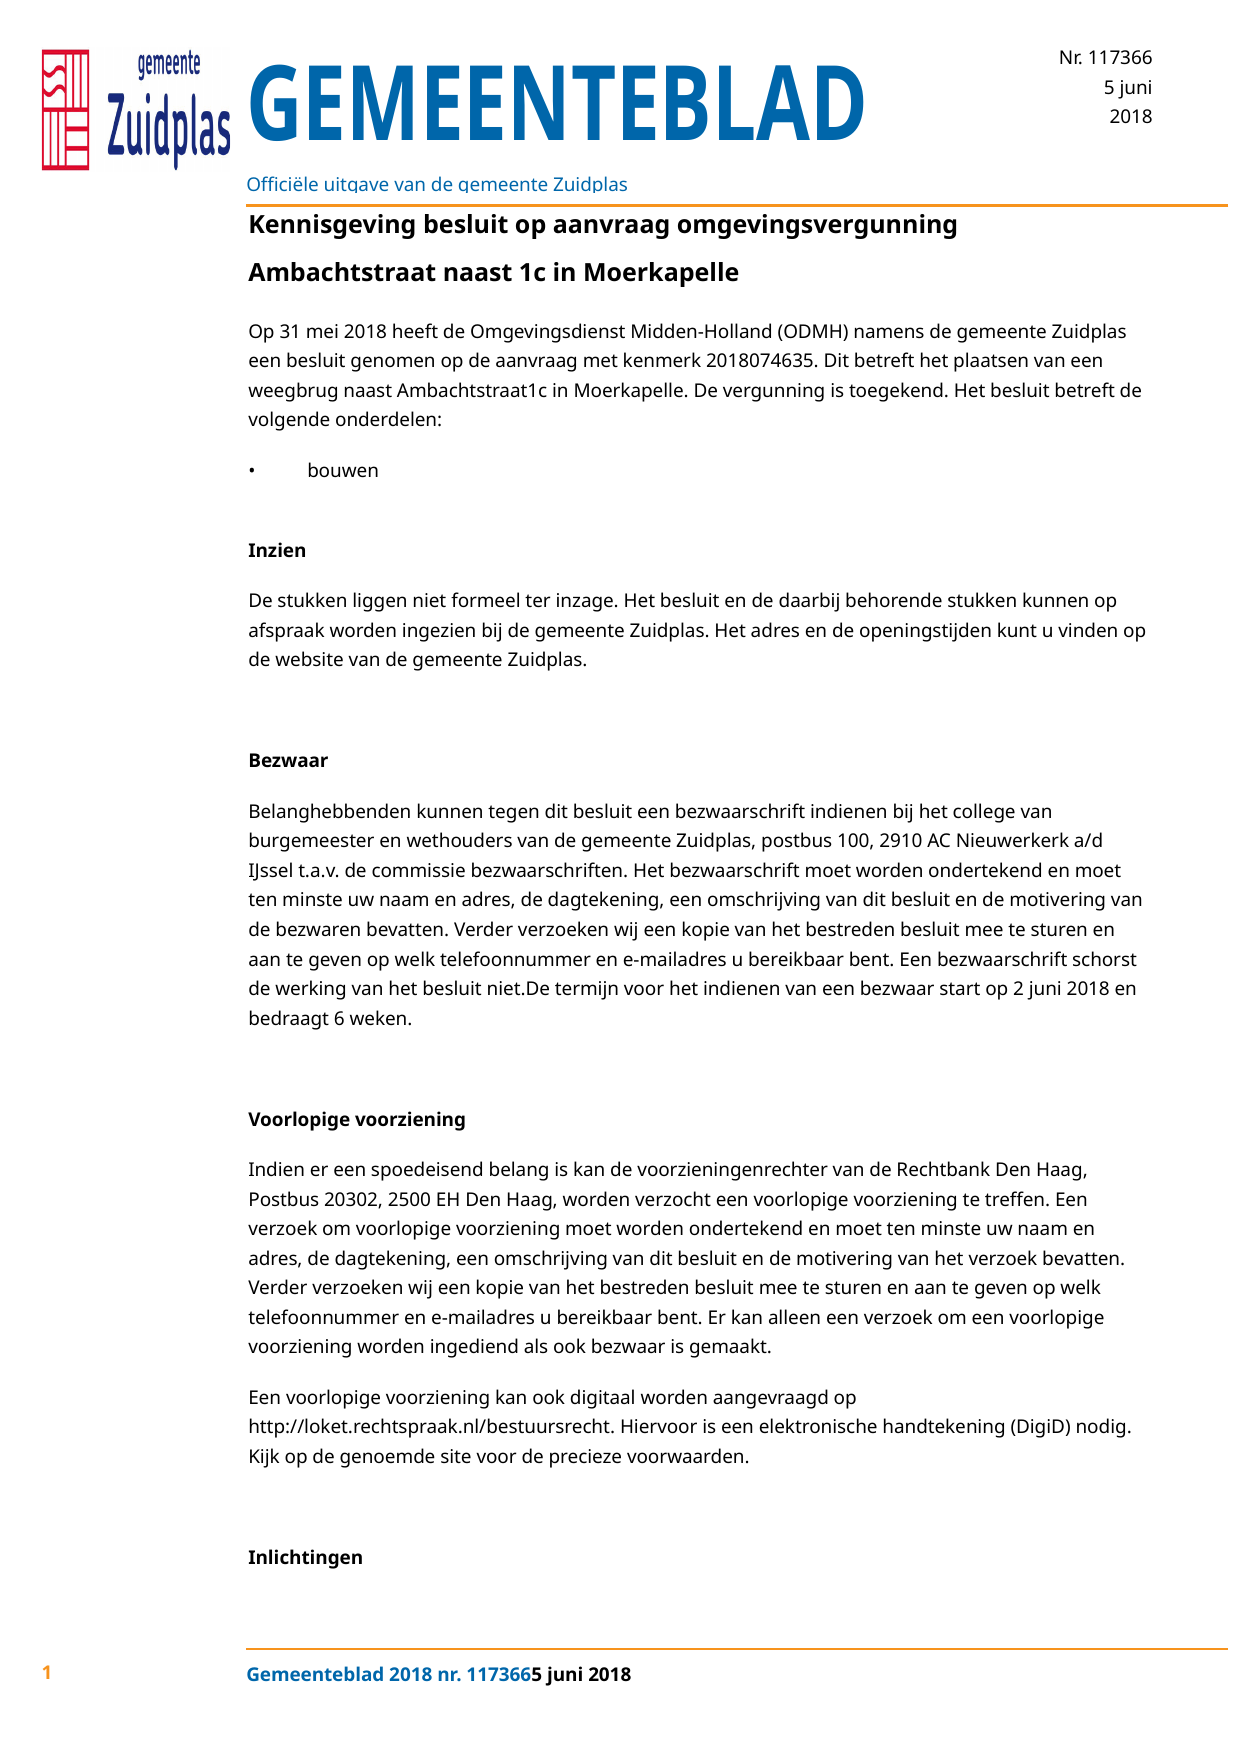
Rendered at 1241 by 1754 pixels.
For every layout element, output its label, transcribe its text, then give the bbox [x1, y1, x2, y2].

text Indien er een spoedeisend belang is kan de voorzieningenrechter van de Rechtbank Den Haag, Postbus 20302, 2500 EH Den Haag, worden verzocht een voorlopige voorziening te treffen. Een verzoek om voorlopige voorziening moet worden ondertekend en moet ten minste uw naam en adres, de dagtekening, een omschrijving van dit besluit en de motivering van het verzoek bevatten. Verder verzoeken wij een kopie van het bestreden besluit mee te sturen en aan te geven op welk telefoonnummer en e-mailadres u bereikbaar bent. Er kan alleen een verzoek om een voorlopige voorziening worden ingediend als ook bezwaar is gemaakt. [248, 1156, 1152, 1359]
picture [41, 47, 231, 172]
text De stukken liggen niet formeel ter inzage. Het besluit en de daarbij behorende stukken kunnen op afspraak worden ingezien bij de gemeente Zuidplas. Het adres en de openingstijden kunt u vinden op de website van de gemeente Zuidplas. [248, 587, 1152, 672]
text Inlichtingen [248, 1544, 1152, 1570]
text Kennisgeving besluit op aanvraag omgevingsvergunning Ambachtstraat naast 1c in Moerkapelle [248, 207, 1152, 288]
text Een voorlopige voorziening kan ook digitaal worden aangevraagd op http://loket.rechtspraak.nl/bestuursrecht. Hiervoor is een elektronische handtekening (DigiD) nodig. Kijk op de genoemde site voor de precieze voorwaarden. [248, 1384, 1152, 1469]
list bouwen [248, 457, 1152, 483]
text Op 31 mei 2018 heeft de Omgevingsdienst Midden-Holland (ODMH) namens de gemeente Zuidplas een besluit genomen op de aanvraag met kenmerk 2018074635. Dit betreft het plaatsen van een weegbrug naast Ambachtstraat1c in Moerkapelle. De vergunning is toegekend. Het besluit betreft de volgende onderdelen: [248, 318, 1152, 432]
text Inzien [248, 537, 1152, 563]
text Belanghebbenden kunnen tegen dit besluit een bezwaarschrift indienen bij het college van burgemeester en wethouders van de gemeente Zuidplas, postbus 100, 2910 AC Nieuwerkerk a/d IJssel t.a.v. de commissie bezwaarschriften. Het bezwaarschrift moet worden ondertekend en moet ten minste uw naam en adres, de dagtekening, een omschrijving van dit besluit en de motivering van de bezwaren bevatten. Verder verzoeken wij een kopie van het bestreden besluit mee te sturen en aan te geven op welk telefoonnummer en e-mailadres u bereikbaar bent. Een bezwaarschrift schorst de werking van het besluit niet.De termijn voor het indienen van een bezwaar start op 2 juni 2018 en bedraagt 6 weken. [248, 798, 1152, 1031]
text Voorlopige voorziening [248, 1106, 1152, 1132]
text Bezwaar [248, 747, 1152, 773]
